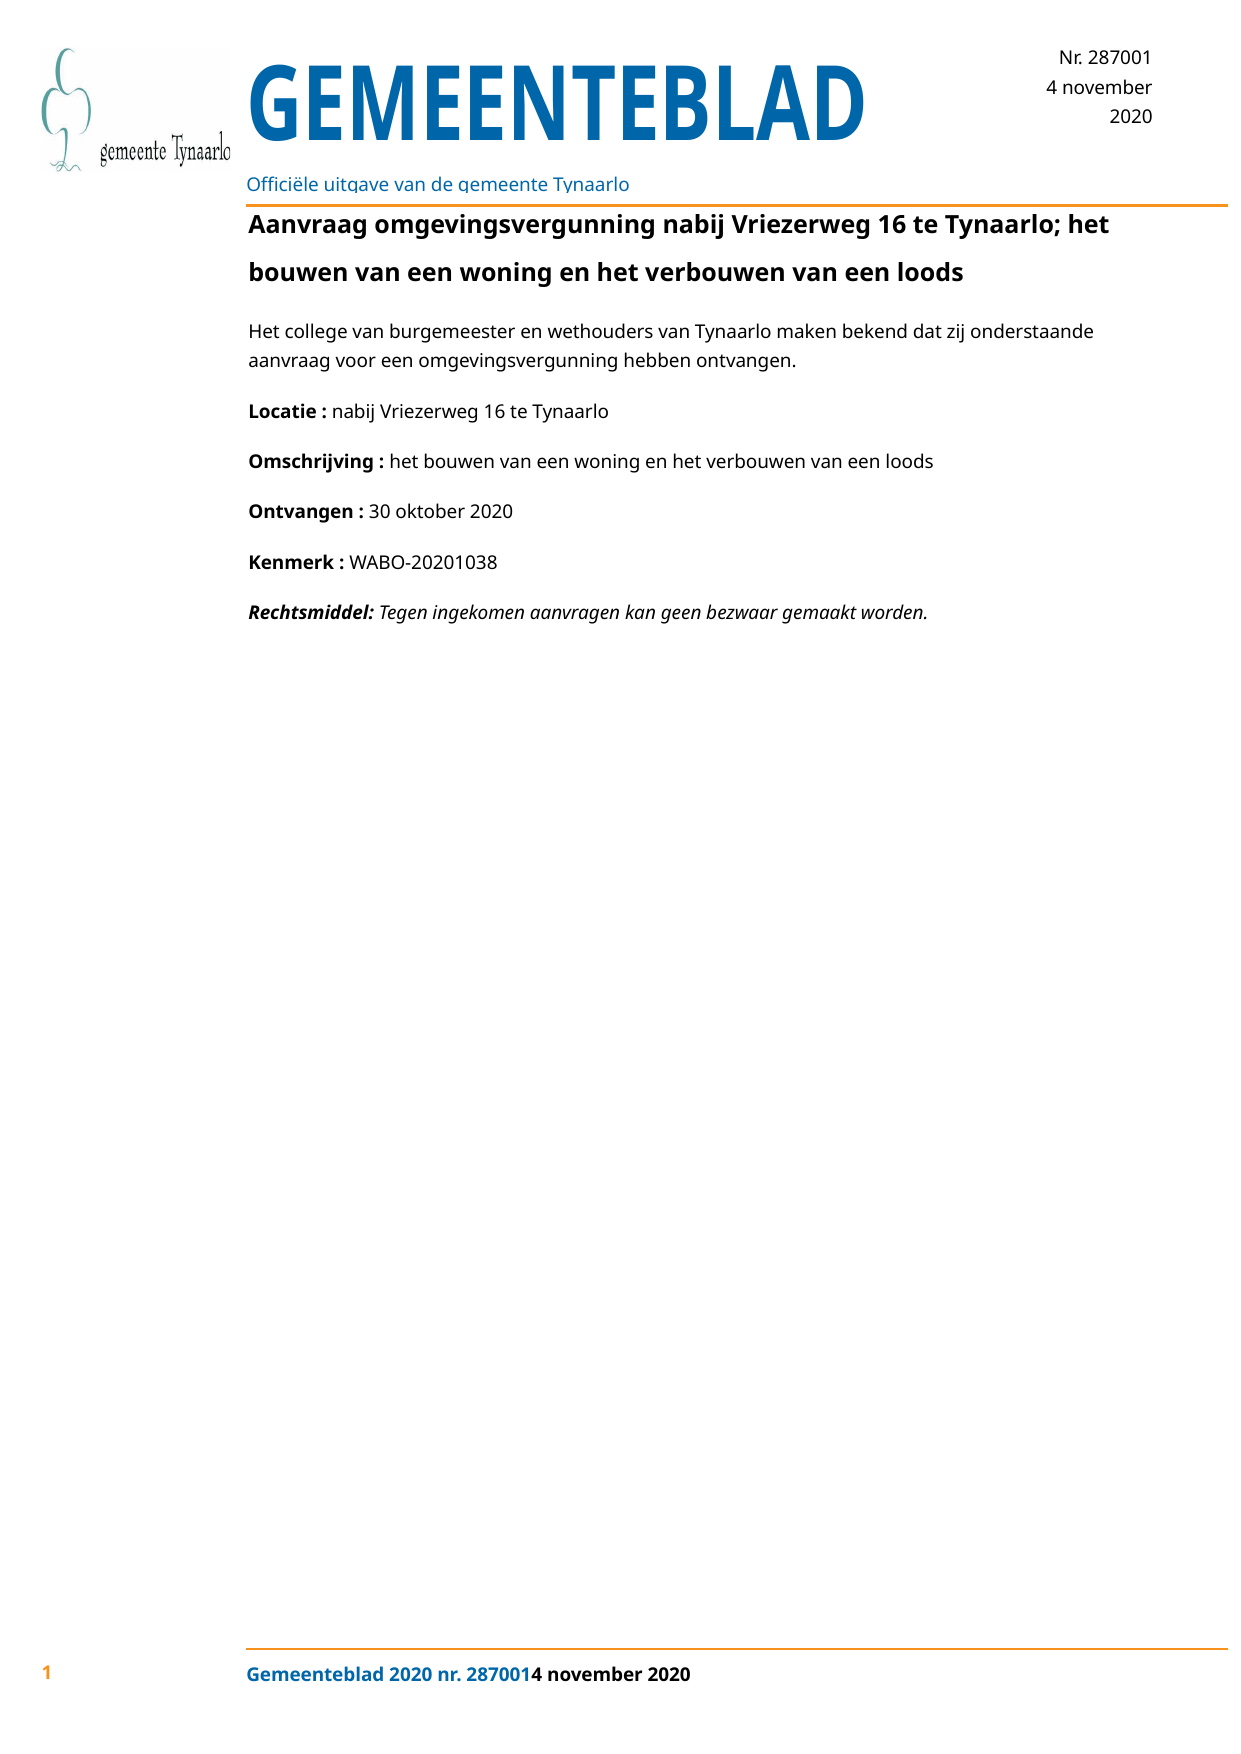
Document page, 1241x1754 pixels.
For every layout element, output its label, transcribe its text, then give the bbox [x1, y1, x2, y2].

text Het college van burgemeester en wethouders van Tynaarlo maken bekend dat zij onderstaande aanvraag voor een omgevingsvergunning hebben ontvangen. [248, 318, 1152, 373]
text Rechtsmiddel: Tegen ingekomen aanvragen kan geen bezwaar gemaakt worden. [248, 599, 1152, 625]
text Aanvraag omgevingsvergunning nabij Vriezerweg 16 te Tynaarlo; het bouwen van een woning en het verbouwen van een loods [248, 207, 1152, 288]
picture [41, 47, 231, 172]
text Omschrijving : het bouwen van een woning en het verbouwen van een loods [248, 448, 1152, 474]
text Locatie : nabij Vriezerweg 16 te Tynaarlo [248, 398, 1152, 424]
text Ontvangen : 30 oktober 2020 [248, 499, 1152, 524]
text Kenmerk : WABO-20201038 [248, 549, 1152, 575]
